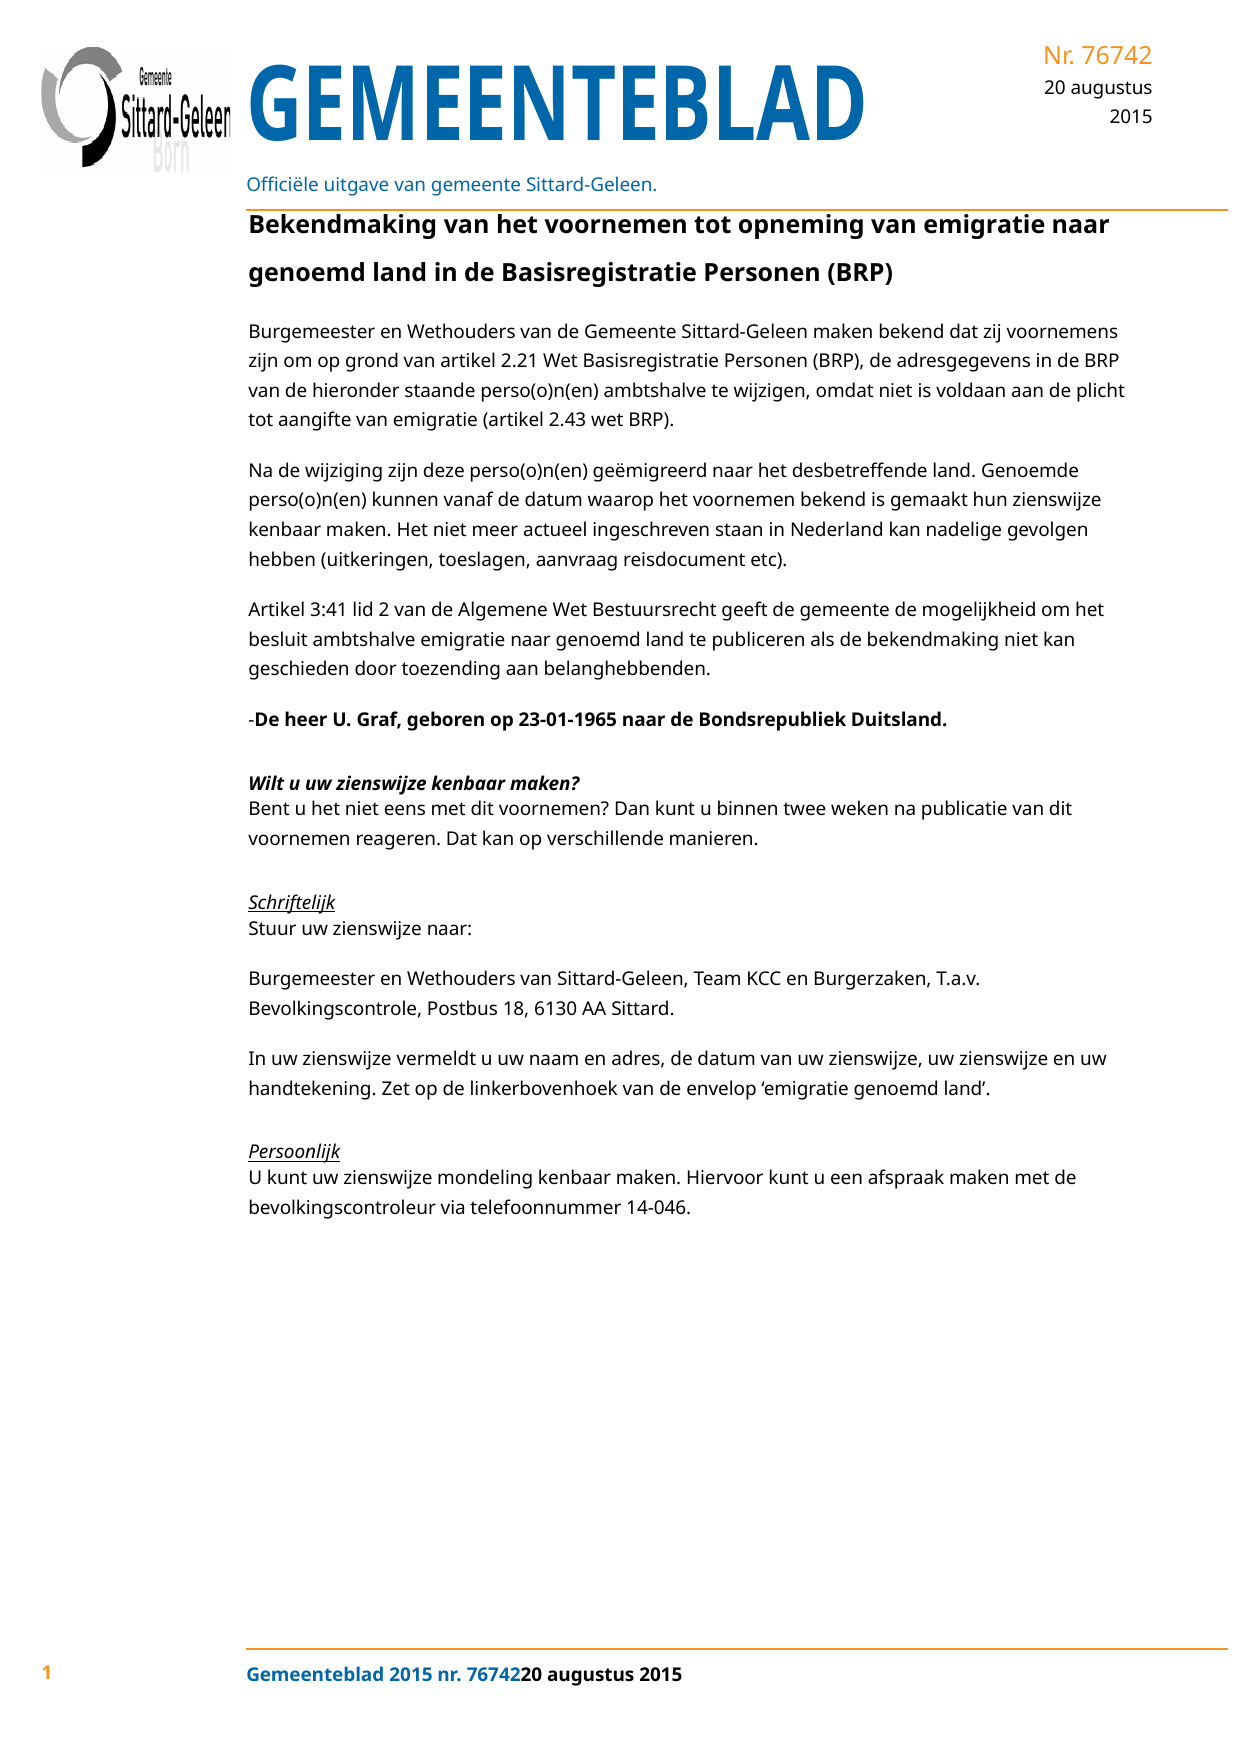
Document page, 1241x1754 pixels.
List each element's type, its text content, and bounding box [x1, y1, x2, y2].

text Stuur uw zienswijze naar: [248, 915, 1152, 941]
text Schriftelijk [248, 889, 1152, 915]
picture [41, 47, 231, 172]
text Burgemeester en Wethouders van de Gemeente Sittard-Geleen maken bekend dat zij voornemens zijn om op grond van artikel 2.21 Wet Basisregistratie Personen (BRP), de adresgegevens in de BRP van de hieronder staande perso(o)n(en) ambtshalve te wijzigen, omdat niet is voldaan aan de plicht tot aangifte van emigratie (artikel 2.43 wet BRP). [248, 318, 1152, 432]
text U kunt uw zienswijze mondeling kenbaar maken. Hiervoor kunt u een afspraak maken met de bevolkingscontroleur via telefoonnummer 14-046. [248, 1164, 1152, 1220]
text Bent u het niet eens met dit voornemen? Dan kunt u binnen twee weken na publicatie van dit voornemen reageren. Dat kan op verschillende manieren. [248, 796, 1152, 851]
text Persoonlijk [248, 1139, 1152, 1164]
text Burgemeester en Wethouders van Sittard-Geleen, Team KCC en Burgerzaken, T.a.v. Bevolkingscontrole, Postbus 18, 6130 AA Sittard. [248, 965, 1152, 1021]
text Na de wijziging zijn deze perso(o)n(en) geëmigreerd naar het desbetreffende land. Genoemde perso(o)n(en) kunnen vanaf de datum waarop het voornemen bekend is gemaakt hun zienswijze kenbaar maken. Het niet meer actueel ingeschreven staan in Nederland kan nadelige gevolgen hebben (uitkeringen, toeslagen, aanvraag reisdocument etc). [248, 457, 1152, 572]
text Bekendmaking van het voornemen tot opneming van emigratie naar genoemd land in de Basisregistratie Personen (BRP) [248, 211, 1152, 288]
text Artikel 3:41 lid 2 van de Algemene Wet Bestuursrecht geeft de gemeente de mogelijkheid om het besluit ambtshalve emigratie naar genoemd land te publiceren als de bekendmaking niet kan geschieden door toezending aan belanghebbenden. [248, 596, 1152, 681]
text -De heer U. Graf, geboren op 23-01-1965 naar de Bondsrepubliek Duitsland. [248, 706, 1152, 732]
text Wilt u uw zienswijze kenbaar maken? [248, 770, 1152, 796]
text In uw zienswijze vermeldt u uw naam en adres, de datum van uw zienswijze, uw zienswijze en uw handtekening. Zet op de linkerbovenhoek van de envelop ‘emigratie genoemd land’. [248, 1045, 1152, 1101]
